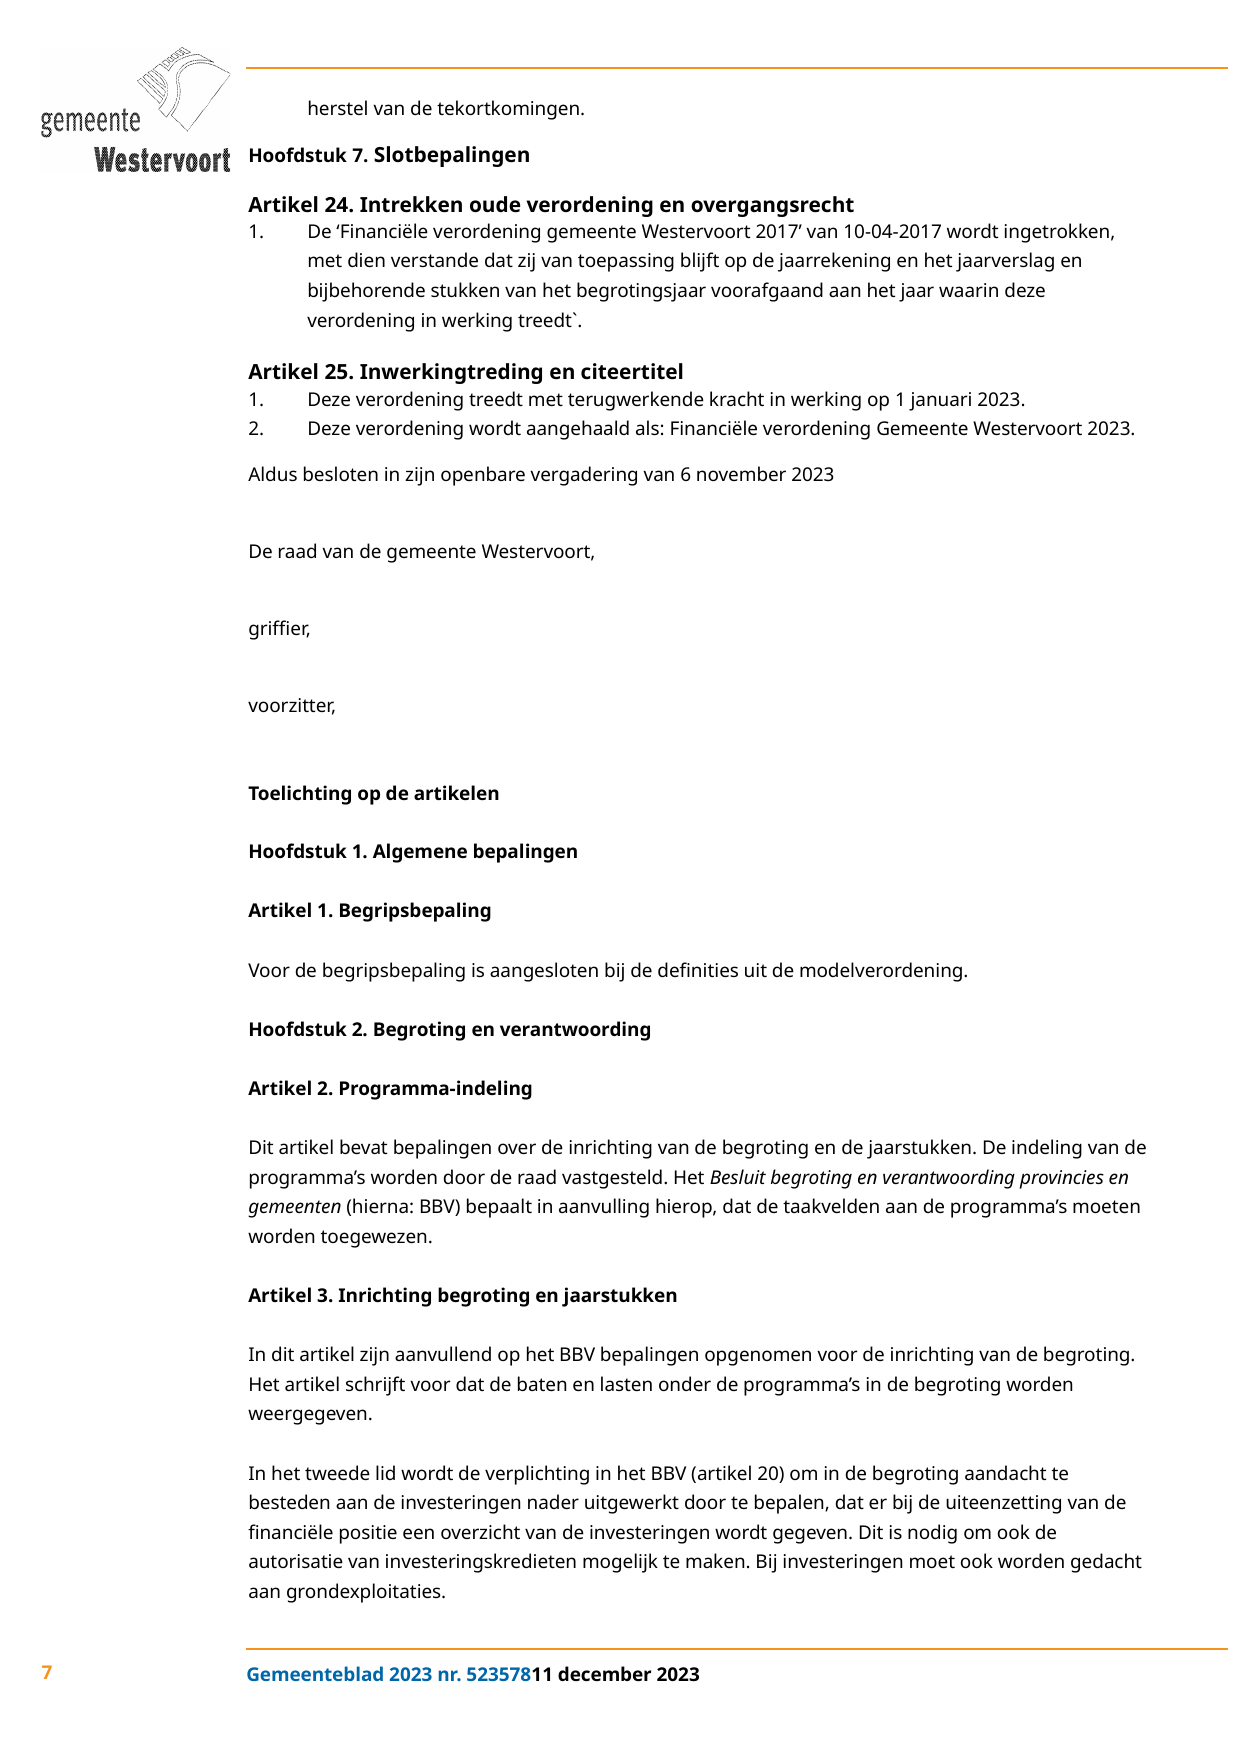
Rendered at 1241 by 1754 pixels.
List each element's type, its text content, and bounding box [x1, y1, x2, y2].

text Artikel 24. Intrekken oude verordening en overgangsrecht [248, 190, 1152, 218]
text voorzitter, [248, 692, 1152, 718]
list Deze verordening treedt met terugwerkende kracht in werking op 1 januari 2023. [248, 386, 1152, 411]
text Artikel 25. Inwerkingtreding en citeertitel [248, 357, 1152, 386]
list herstel van de tekortkomingen. [248, 95, 1152, 121]
picture [41, 47, 231, 172]
text In dit artikel zijn aanvullend op het BBV bepalingen opgenomen voor de inrichting van de begroting. Het artikel schrijft voor dat de baten en lasten onder de programma’s in de begroting worden weergegeven. [248, 1341, 1152, 1426]
text Artikel 3. Inrichting begroting en jaarstukken [248, 1282, 1152, 1308]
text Hoofdstuk 2. Begroting en verantwoording [248, 1016, 1152, 1042]
text In het tweede lid wordt de verplichting in het BBV (artikel 20) om in de begroting aandacht te besteden aan de investeringen nader uitgewerkt door te bepalen, dat er bij de uiteenzetting van de financiële positie een overzicht van de investeringen wordt gegeven. Dit is nodig om ook de autorisatie van investeringskredieten mogelijk te maken. Bij investeringen moet ook worden gedacht aan grondexploitaties. [248, 1460, 1152, 1604]
text Artikel 2. Programma-indeling [248, 1075, 1152, 1101]
text Dit artikel bevat bepalingen over de inrichting van de begroting en de jaarstukken. De indeling van de programma’s worden door de raad vastgesteld. Het Besluit begroting en verantwoording provincies en gemeenten (hierna: BBV) bepaalt in aanvulling hierop, dat de taakvelden aan de programma’s moeten worden toegewezen. [248, 1134, 1152, 1249]
list De ‘Financiële verordening gemeente Westervoort 2017’ van 10-04-2017 wordt ingetrokken, met dien verstande dat zij van toepassing blijft op de jaarrekening en het jaarverslag en bijbehorende stukken van het begrotingsjaar voorafgaand aan het jaar waarin deze verordening in werking treedt`. [248, 218, 1152, 333]
text Hoofdstuk 7. Slotbepalingen [248, 140, 1152, 169]
text Aldus besloten in zijn openbare vergadering van 6 november 2023 [248, 461, 1152, 487]
text Toelichting op de artikelen [248, 770, 1152, 809]
list Deze verordening wordt aangehaald als: Financiële verordening Gemeente Westervoort 2023. [248, 415, 1152, 441]
text De raad van de gemeente Westervoort, [248, 538, 1152, 564]
text Artikel 1. Begripsbepaling [248, 898, 1152, 923]
text griffier, [248, 615, 1152, 641]
text Voor de begripsbepaling is aangesloten bij de definities uit de modelverordening. [248, 957, 1152, 983]
text Hoofdstuk 1. Algemene bepalingen [248, 838, 1152, 864]
